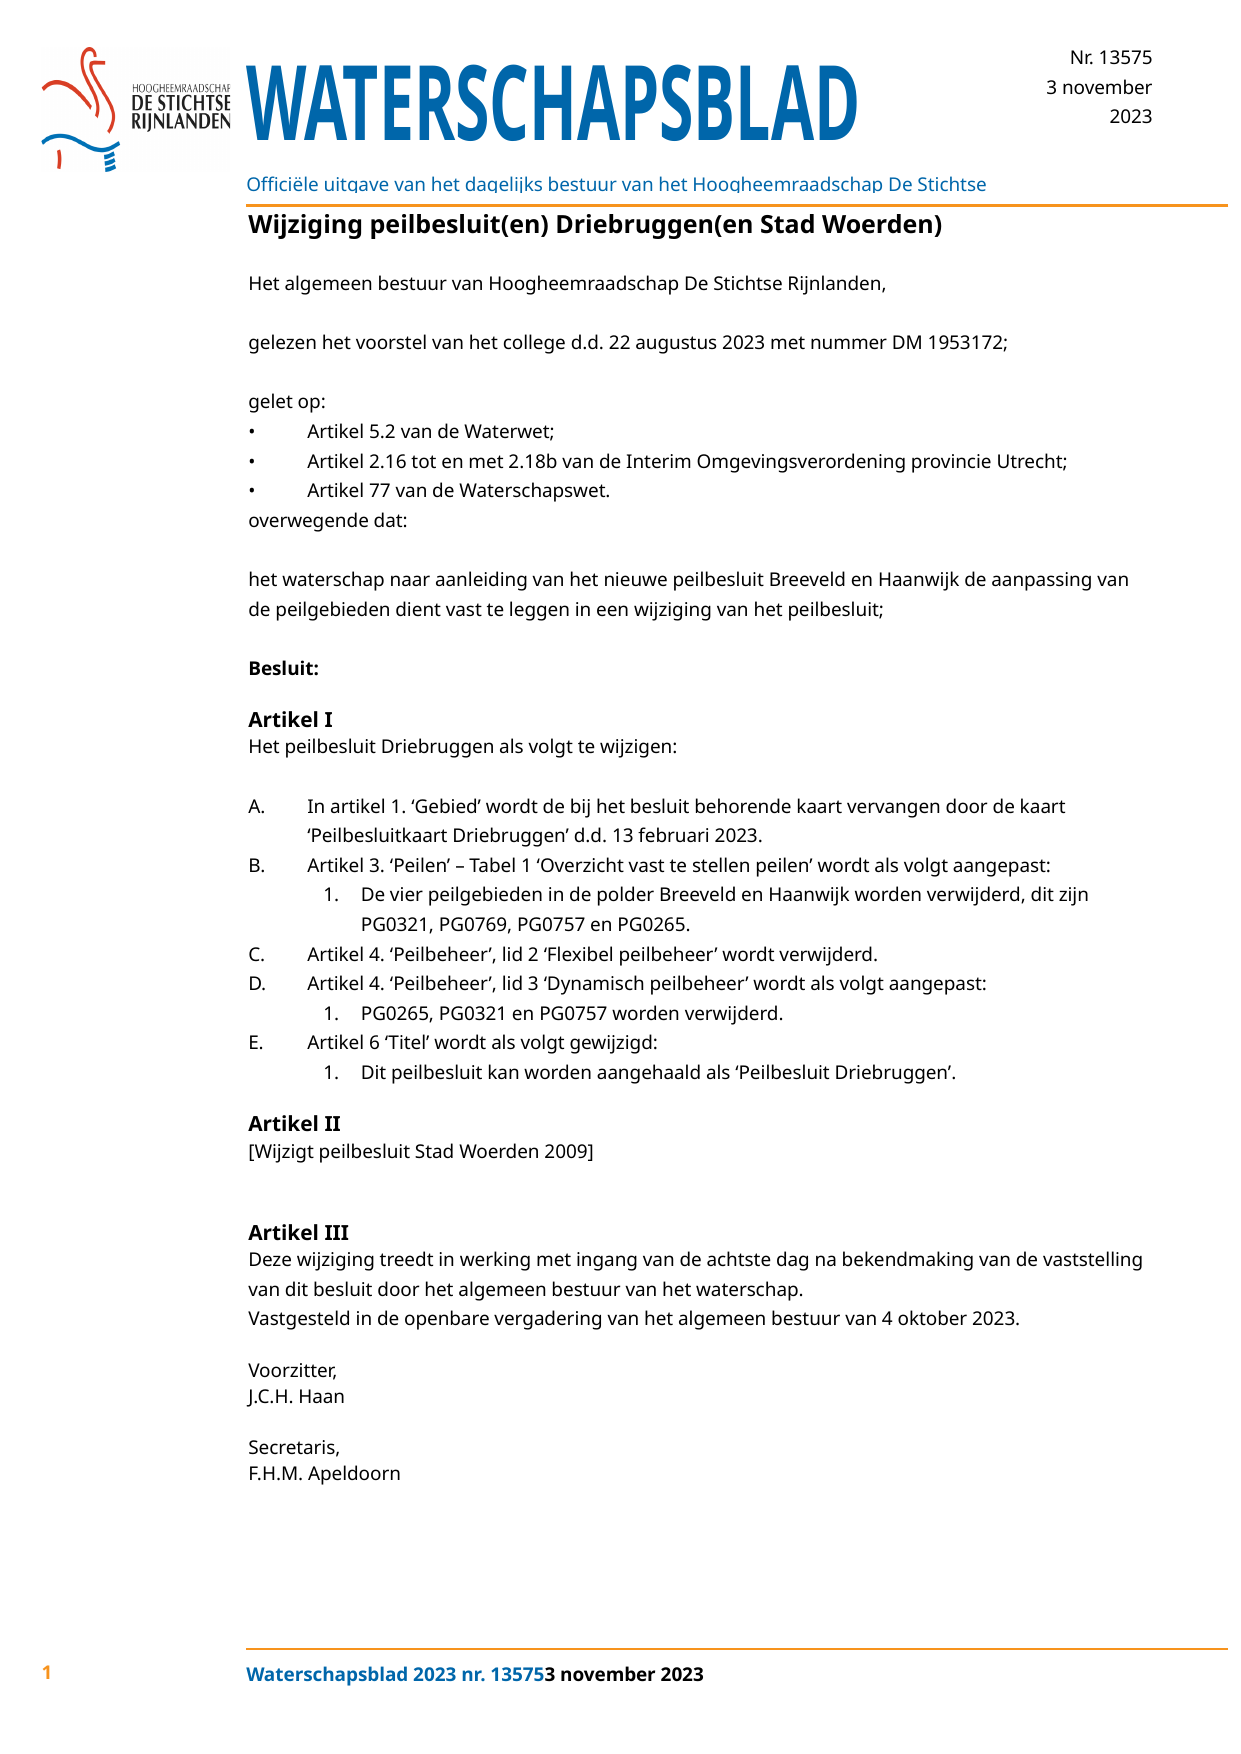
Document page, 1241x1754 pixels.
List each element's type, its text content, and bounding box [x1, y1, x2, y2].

text Artikel I [248, 705, 1152, 734]
text gelet op: [248, 389, 1152, 414]
list Dit peilbesluit kan worden aangehaald als ‘Peilbesluit Driebruggen’. [323, 1059, 1152, 1085]
picture [41, 47, 231, 172]
list Artikel 2.16 tot en met 2.18b van de Interim Omgevingsverordening provincie Utrecht; [248, 448, 1152, 473]
list De vier peilgebieden in de polder Breeveld en Haanwijk worden verwijderd, dit zijn PG0321, PG0769, PG0757 en PG0265. [323, 882, 1152, 937]
text J.C.H. Haan [248, 1383, 1152, 1408]
text [Wijzigt peilbesluit Stad Woerden 2009] [248, 1138, 1152, 1164]
list Artikel 4. ‘Peilbeheer’, lid 3 ‘Dynamisch peilbeheer’ wordt als volgt aangepast: [248, 970, 1152, 996]
list Artikel 77 van de Waterschapswet. [248, 477, 1152, 503]
text Voorzitter, [248, 1357, 1152, 1383]
list Artikel 5.2 van de Waterwet; [248, 418, 1152, 444]
text F.H.M. Apeldoorn [248, 1460, 1152, 1486]
list Artikel 6 ‘Titel’ wordt als volgt gewijzigd: [248, 1029, 1152, 1055]
text Het peilbesluit Driebruggen als volgt te wijzigen: [248, 734, 1152, 759]
text Het algemeen bestuur van Hoogheemraadschap De Stichtse Rijnlanden, [248, 270, 1152, 296]
text Artikel II [248, 1109, 1152, 1138]
list PG0265, PG0321 en PG0757 worden verwijderd. [323, 1000, 1152, 1026]
text Artikel III [248, 1218, 1152, 1246]
list In artikel 1. ‘Gebied’ wordt de bij het besluit behorende kaart vervangen door de kaart ‘Peilbesluitkaart Driebruggen’ d.d. 13 februari 2023. [248, 793, 1152, 848]
text het waterschap naar aanleiding van het nieuwe peilbesluit Breeveld en Haanwijk de aanpassing van de peilgebieden dient vast te leggen in een wijziging van het peilbesluit; [248, 566, 1152, 621]
list Artikel 4. ‘Peilbeheer’, lid 2 ‘Flexibel peilbeheer’ wordt verwijderd. [248, 941, 1152, 967]
text Secretaris, [248, 1434, 1152, 1460]
text Vastgesteld in de openbare vergadering van het algemeen bestuur van 4 oktober 2023. [248, 1306, 1152, 1331]
text Deze wijziging treedt in werking met ingang van de achtste dag na bekendmaking van de vaststelling van dit besluit door het algemeen bestuur van het waterschap. [248, 1246, 1152, 1302]
text Besluit: [248, 655, 1152, 681]
list Artikel 3. ‘Peilen’ – Tabel 1 ‘Overzicht vast te stellen peilen’ wordt als volgt aangepast: [248, 852, 1152, 878]
text Wijziging peilbesluit(en) Driebruggen(en Stad Woerden) [248, 207, 1152, 241]
text gelezen het voorstel van het college d.d. 22 augustus 2023 met nummer DM 1953172; [248, 329, 1152, 355]
text overwegende dat: [248, 507, 1152, 533]
